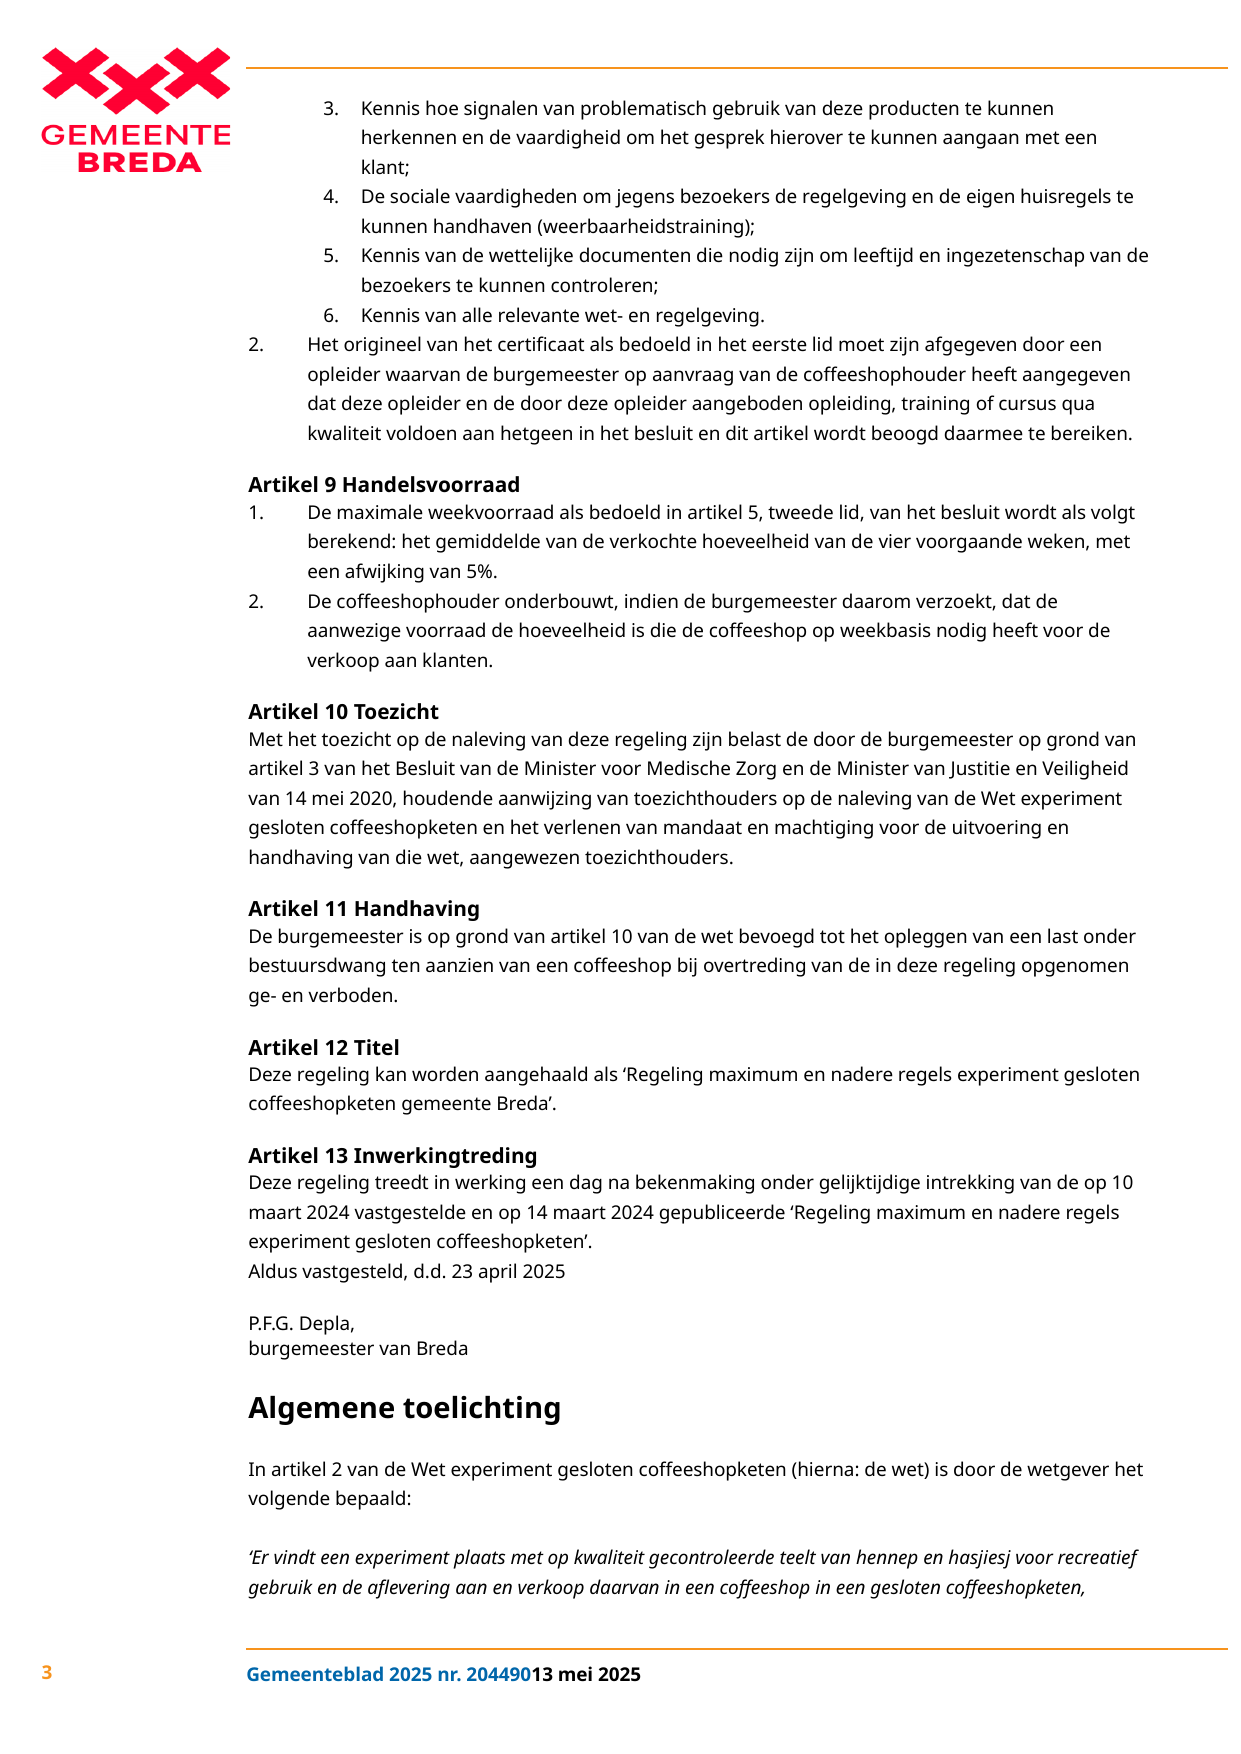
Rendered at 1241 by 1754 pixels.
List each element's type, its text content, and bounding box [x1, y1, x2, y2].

text burgemeester van Breda [248, 1335, 1152, 1361]
text In artikel 2 van de Wet experiment gesloten coffeeshopketen (hierna: de wet) is door de wetgever het volgende bepaald: [248, 1456, 1152, 1511]
text Artikel 9 Handelsvoorraad [248, 471, 1152, 499]
list Kennis hoe signalen van problematisch gebruik van deze producten te kunnen herkennen en de vaardigheid om het gesprek hierover te kunnen aangaan met een klant; [323, 95, 1152, 180]
list De coffeeshophouder onderbouwt, indien de burgemeester daarom verzoekt, dat de aanwezige voorraad de hoeveelheid is die de coffeeshop op weekbasis nodig heeft voor de verkoop aan klanten. [248, 588, 1152, 673]
list Het origineel van het certificaat als bedoeld in het eerste lid moet zijn afgegeven door een opleider waarvan de burgemeester op aanvraag van de coffeeshophouder heeft aangegeven dat deze opleider en de door deze opleider aangeboden opleiding, training of cursus qua kwaliteit voldoen aan hetgeen in het besluit en dit artikel wordt beoogd daarmee te bereiken. [248, 331, 1152, 446]
text Artikel 10 Toezicht [248, 697, 1152, 726]
text Artikel 13 Inwerkingtreding [248, 1141, 1152, 1169]
text Deze regeling treedt in werking een dag na bekenmaking onder gelijktijdige intrekking van de op 10 maart 2024 vastgestelde en op 14 maart 2024 gepubliceerde ‘Regeling maximum en nadere regels experiment gesloten coffeeshopketen’. [248, 1169, 1152, 1254]
picture [41, 47, 231, 172]
list De sociale vaardigheden om jegens bezoekers de regelgeving en de eigen huisregels te kunnen handhaven (weerbaarheidstraining); [323, 183, 1152, 239]
list Kennis van alle relevante wet- en regelgeving. [323, 302, 1152, 328]
list De maximale weekvoorraad als bedoeld in artikel 5, tweede lid, van het besluit wordt als volgt berekend: het gemiddelde van de verkochte hoeveelheid van de vier voorgaande weken, met een afwijking van 5%. [248, 499, 1152, 584]
text Artikel 12 Titel [248, 1033, 1152, 1061]
text Met het toezicht op de naleving van deze regeling zijn belast de door de burgemeester op grond van artikel 3 van het Besluit van de Minister voor Medische Zorg en de Minister van Justitie en Veiligheid van 14 mei 2020, houdende aanwijzing van toezichthouders op de naleving van de Wet experiment gesloten coffeeshopketen en het verlenen van mandaat en machtiging voor de uitvoering en handhaving van die wet, aangewezen toezichthouders. [248, 726, 1152, 870]
text De burgemeester is op grond van artikel 10 van de wet bevoegd tot het opleggen van een last onder bestuursdwang ten aanzien van een coffeeshop bij overtreding van de in deze regeling opgenomen ge- en verboden. [248, 923, 1152, 1008]
text ‘Er vindt een experiment plaats met op kwaliteit gecontroleerde teelt van hennep en hasjiesj voor recreatief gebruik en de aflevering aan en verkoop daarvan in een coffeeshop in een gesloten coffeeshopketen, [248, 1544, 1152, 1600]
text Artikel 11 Handhaving [248, 894, 1152, 923]
text P.F.G. Depla, [248, 1310, 1152, 1335]
list Kennis van de wettelijke documenten die nodig zijn om leeftijd en ingezetenschap van de bezoekers te kunnen controleren; [323, 243, 1152, 298]
text Aldus vastgesteld, d.d. 23 april 2025 [248, 1258, 1152, 1284]
text Algemene toelichting [248, 1387, 1152, 1427]
text Deze regeling kan worden aangehaald als ‘Regeling maximum en nadere regels experiment gesloten coffeeshopketen gemeente Breda’. [248, 1061, 1152, 1116]
